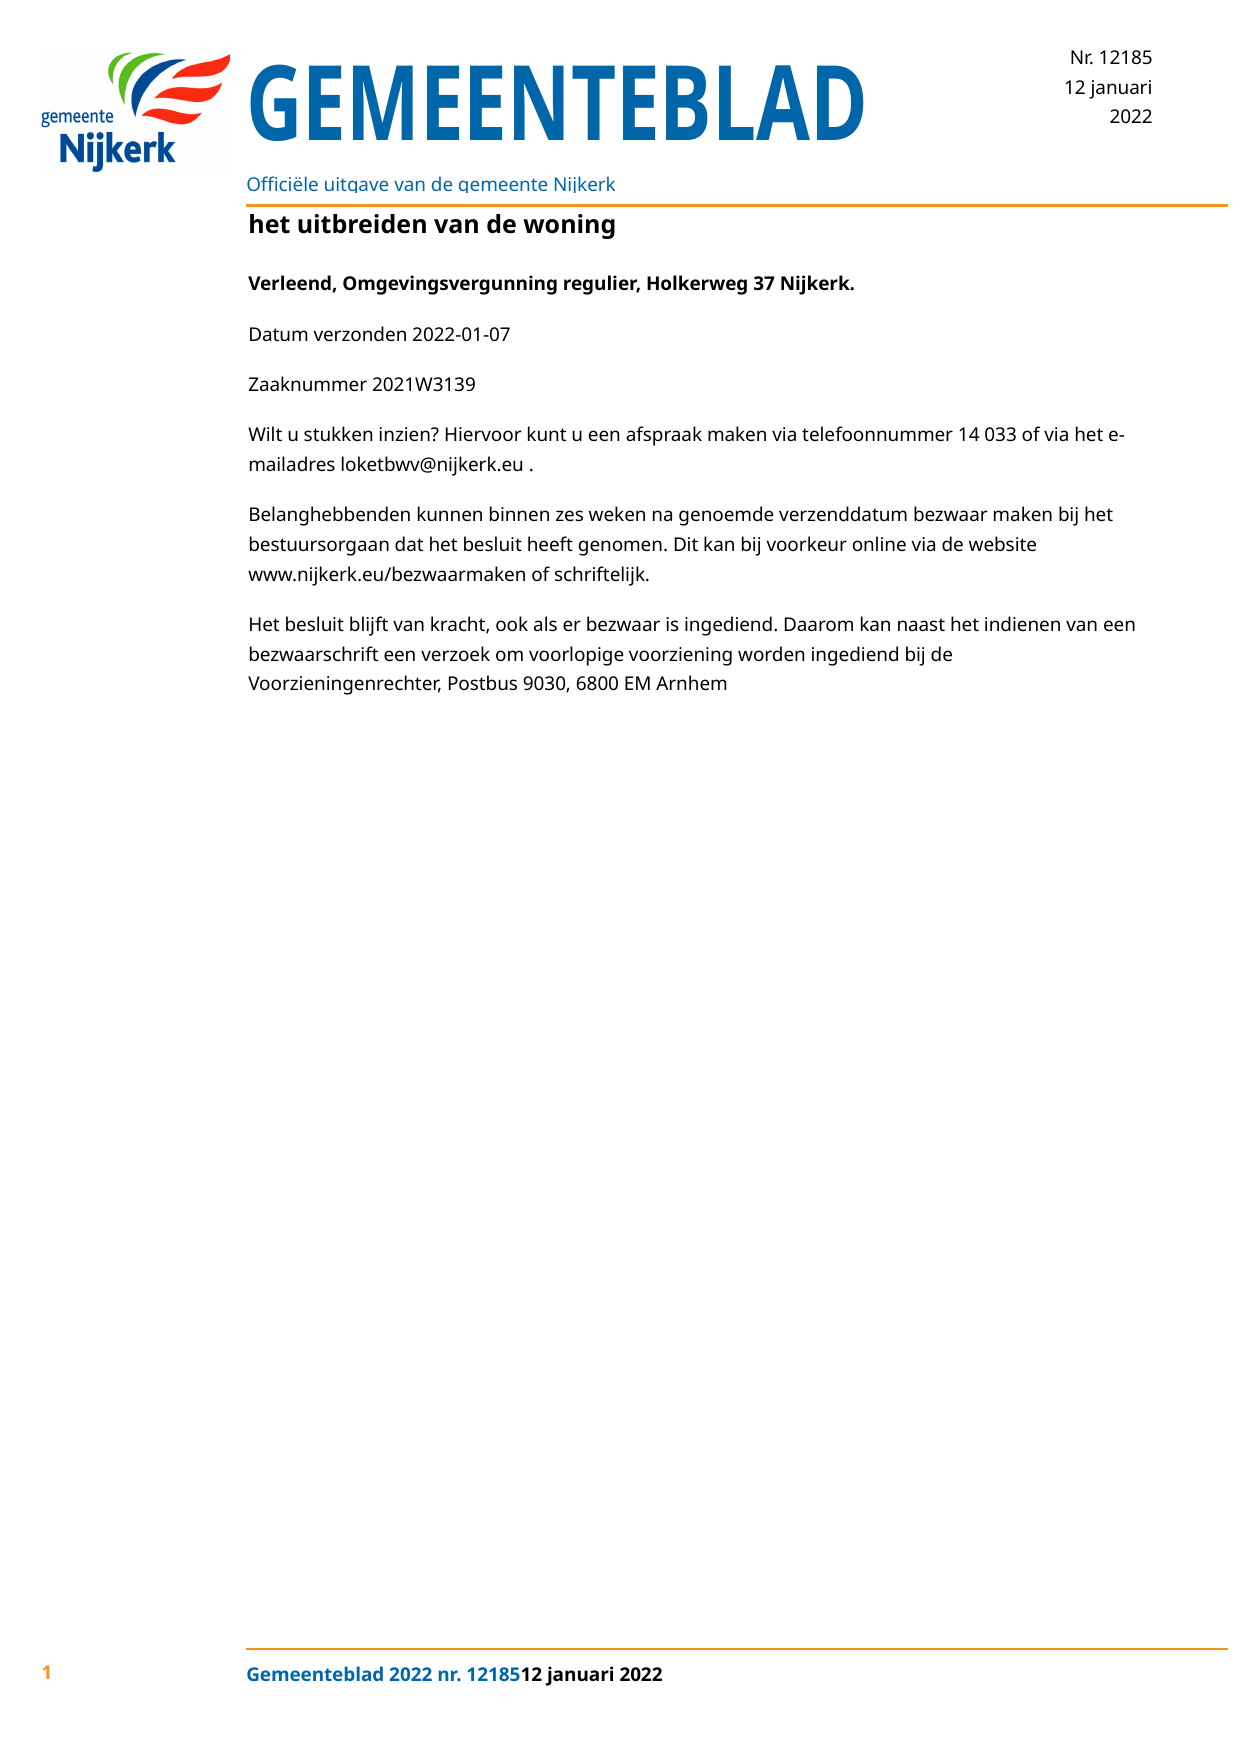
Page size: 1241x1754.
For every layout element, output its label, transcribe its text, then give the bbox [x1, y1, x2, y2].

text Belanghebbenden kunnen binnen zes weken na genoemde verzenddatum bezwaar maken bij het bestuursorgaan dat het besluit heeft genomen. Dit kan bij voorkeur online via de website www.nijkerk.eu/bezwaarmaken of schriftelijk. [248, 502, 1152, 586]
text het uitbreiden van de woning [248, 207, 1152, 241]
text Verleend, Omgevingsvergunning regulier, Holkerweg 37 Nijkerk. [248, 270, 1152, 296]
text Datum verzonden 2022-01-07 [248, 321, 1152, 346]
text Wilt u stukken inzien? Hiervoor kunt u een afspraak maken via telefoonnummer 14 033 of via het e-mailadres loketbwv@nijkerk.eu . [248, 422, 1152, 477]
text Zaaknummer 2021W3139 [248, 371, 1152, 397]
picture [41, 47, 231, 172]
text Het besluit blijft van kracht, ook als er bezwaar is ingediend. Daarom kan naast het indienen van een bezwaarschrift een verzoek om voorlopige voorziening worden ingediend bij de Voorzieningenrechter, Postbus 9030, 6800 EM Arnhem [248, 611, 1152, 696]
